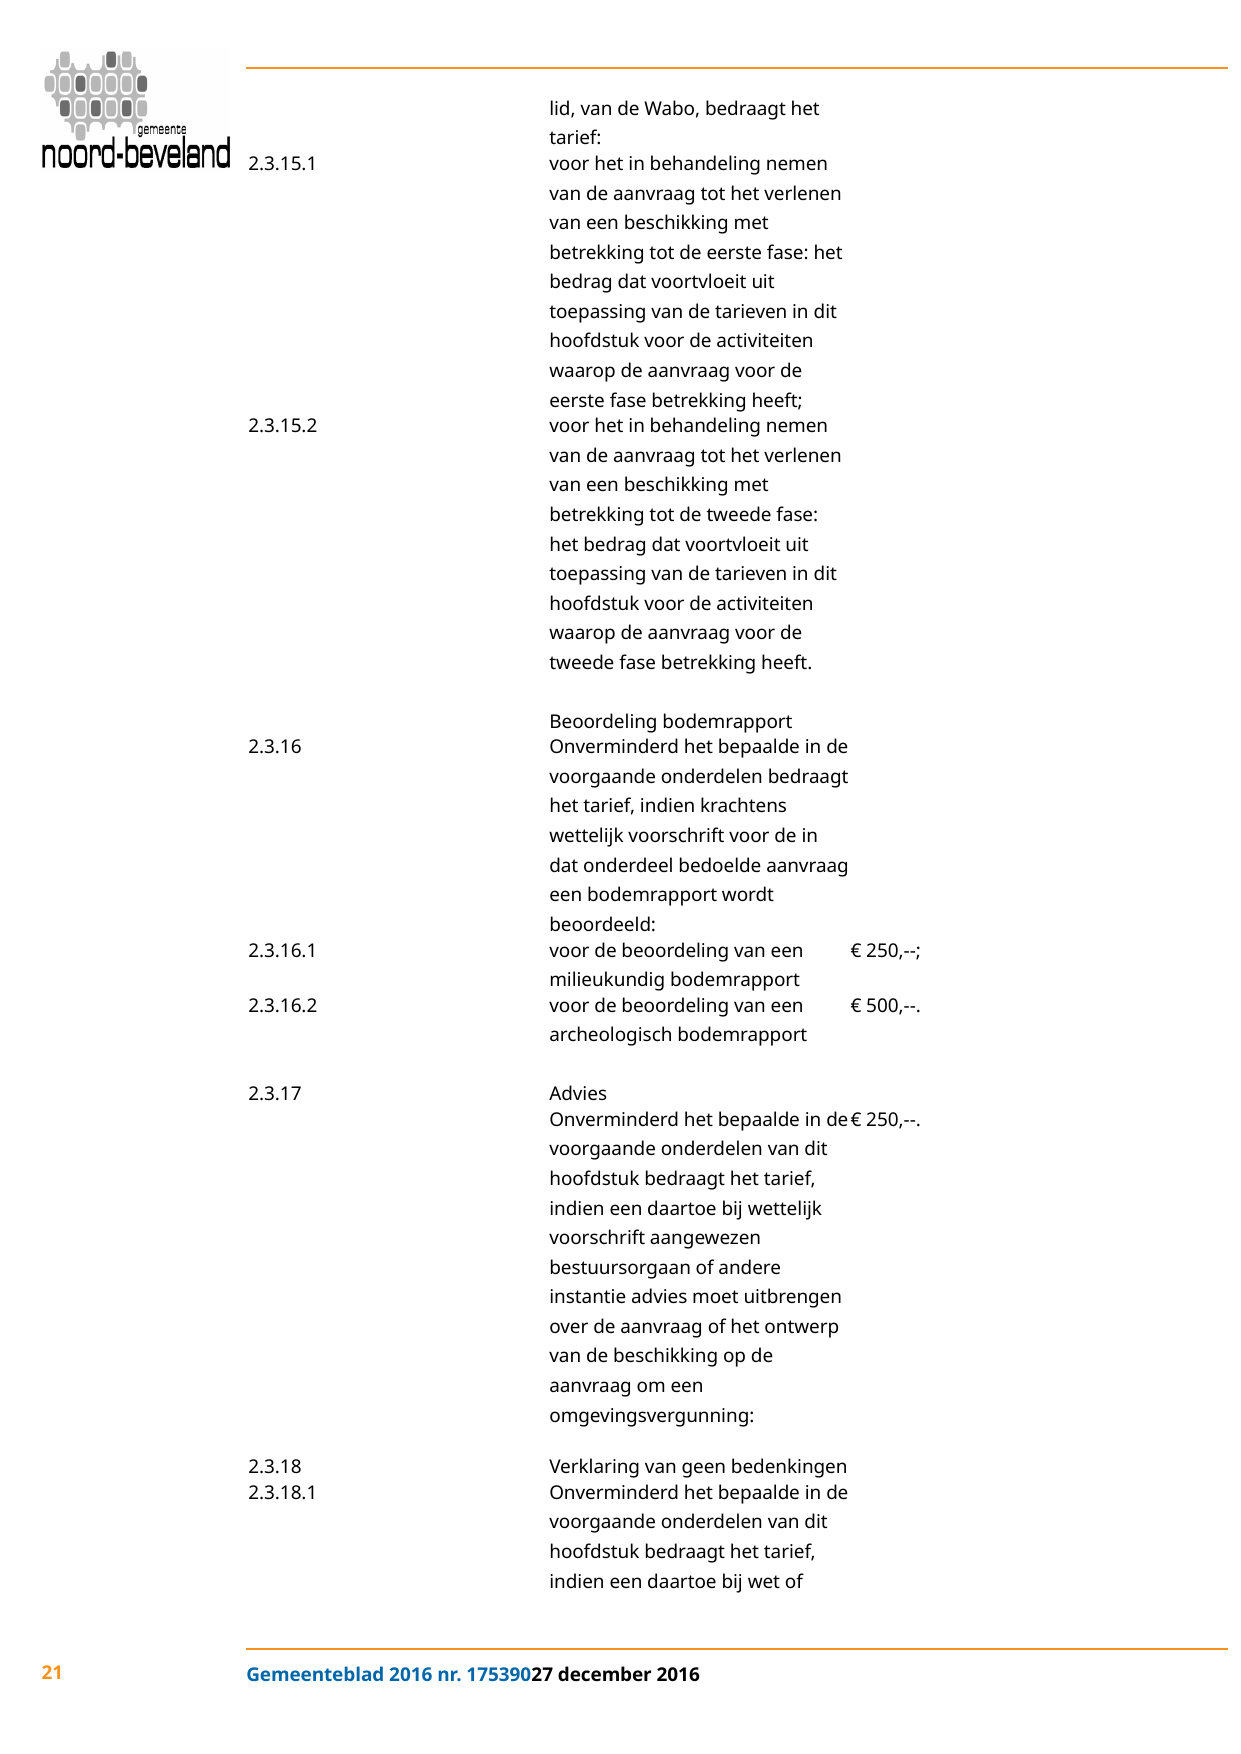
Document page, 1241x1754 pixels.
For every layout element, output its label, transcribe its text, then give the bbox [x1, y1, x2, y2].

table_header 2.3.17 [248, 1080, 549, 1106]
table_cell 2.3.16.2 [248, 992, 549, 1047]
table_cell Onverminderd het bepaalde in de voorgaande onderdelen van dit hoofdstuk bedraagt het tarief, indien een daartoe bij wettelijk voorschrift aangewezen bestuursorgaan of andere instantie advies moet uitbrengen over de aanvraag of het ontwerp van de beschikking op de aanvraag om een omgevingsvergunning: [549, 1106, 850, 1428]
table_cell [549, 1428, 850, 1453]
table_cell [850, 150, 1152, 412]
table_cell [248, 95, 549, 150]
table_cell € 250,--; [850, 937, 1152, 992]
table_cell voor de beoordeling van een milieukundig bodemrapport [549, 937, 850, 992]
table_cell [850, 95, 1152, 150]
table_cell lid, van de Wabo, bedraagt het tarief: [549, 95, 850, 150]
table_cell 2.3.16 [248, 734, 549, 937]
table_cell 2.3.16.1 [248, 937, 549, 992]
table_header [850, 708, 1152, 733]
table_cell € 250,--. [850, 1106, 1152, 1428]
table_cell 2.3.15.2 [248, 413, 549, 675]
table_header Beoordeling bodemrapport [549, 708, 850, 733]
table_cell Onverminderd het bepaalde in de voorgaande onderdelen van dit hoofdstuk bedraagt het tarief, indien een daartoe bij wet of [549, 1479, 850, 1593]
table_cell 2.3.18 [248, 1453, 549, 1479]
table_cell voor het in behandeling nemen van de aanvraag tot het verlenen van een beschikking met betrekking tot de tweede fase: het bedrag dat voortvloeit uit toepassing van de tarieven in dit hoofdstuk voor de activiteiten waarop de aanvraag voor de tweede fase betrekking heeft. [549, 413, 850, 675]
table_cell voor de beoordeling van een archeologisch bodemrapport [549, 992, 850, 1047]
table_cell [850, 1479, 1152, 1593]
table_cell [850, 1453, 1152, 1479]
table_cell Verklaring van geen bedenkingen [549, 1453, 850, 1479]
table_cell Onverminderd het bepaalde in de voorgaande onderdelen bedraagt het tarief, indien krachtens wettelijk voorschrift voor de in dat onderdeel bedoelde aanvraag een bodemrapport wordt beoordeeld: [549, 734, 850, 937]
table_header Advies [549, 1080, 850, 1106]
table_header [850, 1080, 1152, 1106]
table_cell voor het in behandeling nemen van de aanvraag tot het verlenen van een beschikking met betrekking tot de eerste fase: het bedrag dat voortvloeit uit toepassing van de tarieven in dit hoofdstuk voor de activiteiten waarop de aanvraag voor de eerste fase betrekking heeft; [549, 150, 850, 412]
table_cell € 500,--. [850, 992, 1152, 1047]
table_header [248, 708, 549, 733]
table_cell 2.3.18.1 [248, 1479, 549, 1593]
table_cell [248, 1106, 549, 1428]
table_cell 2.3.15.1 [248, 150, 549, 412]
table_cell [850, 734, 1152, 937]
picture [41, 47, 231, 172]
table_cell [248, 1428, 549, 1453]
table_cell [850, 413, 1152, 675]
table_cell [850, 1428, 1152, 1453]
